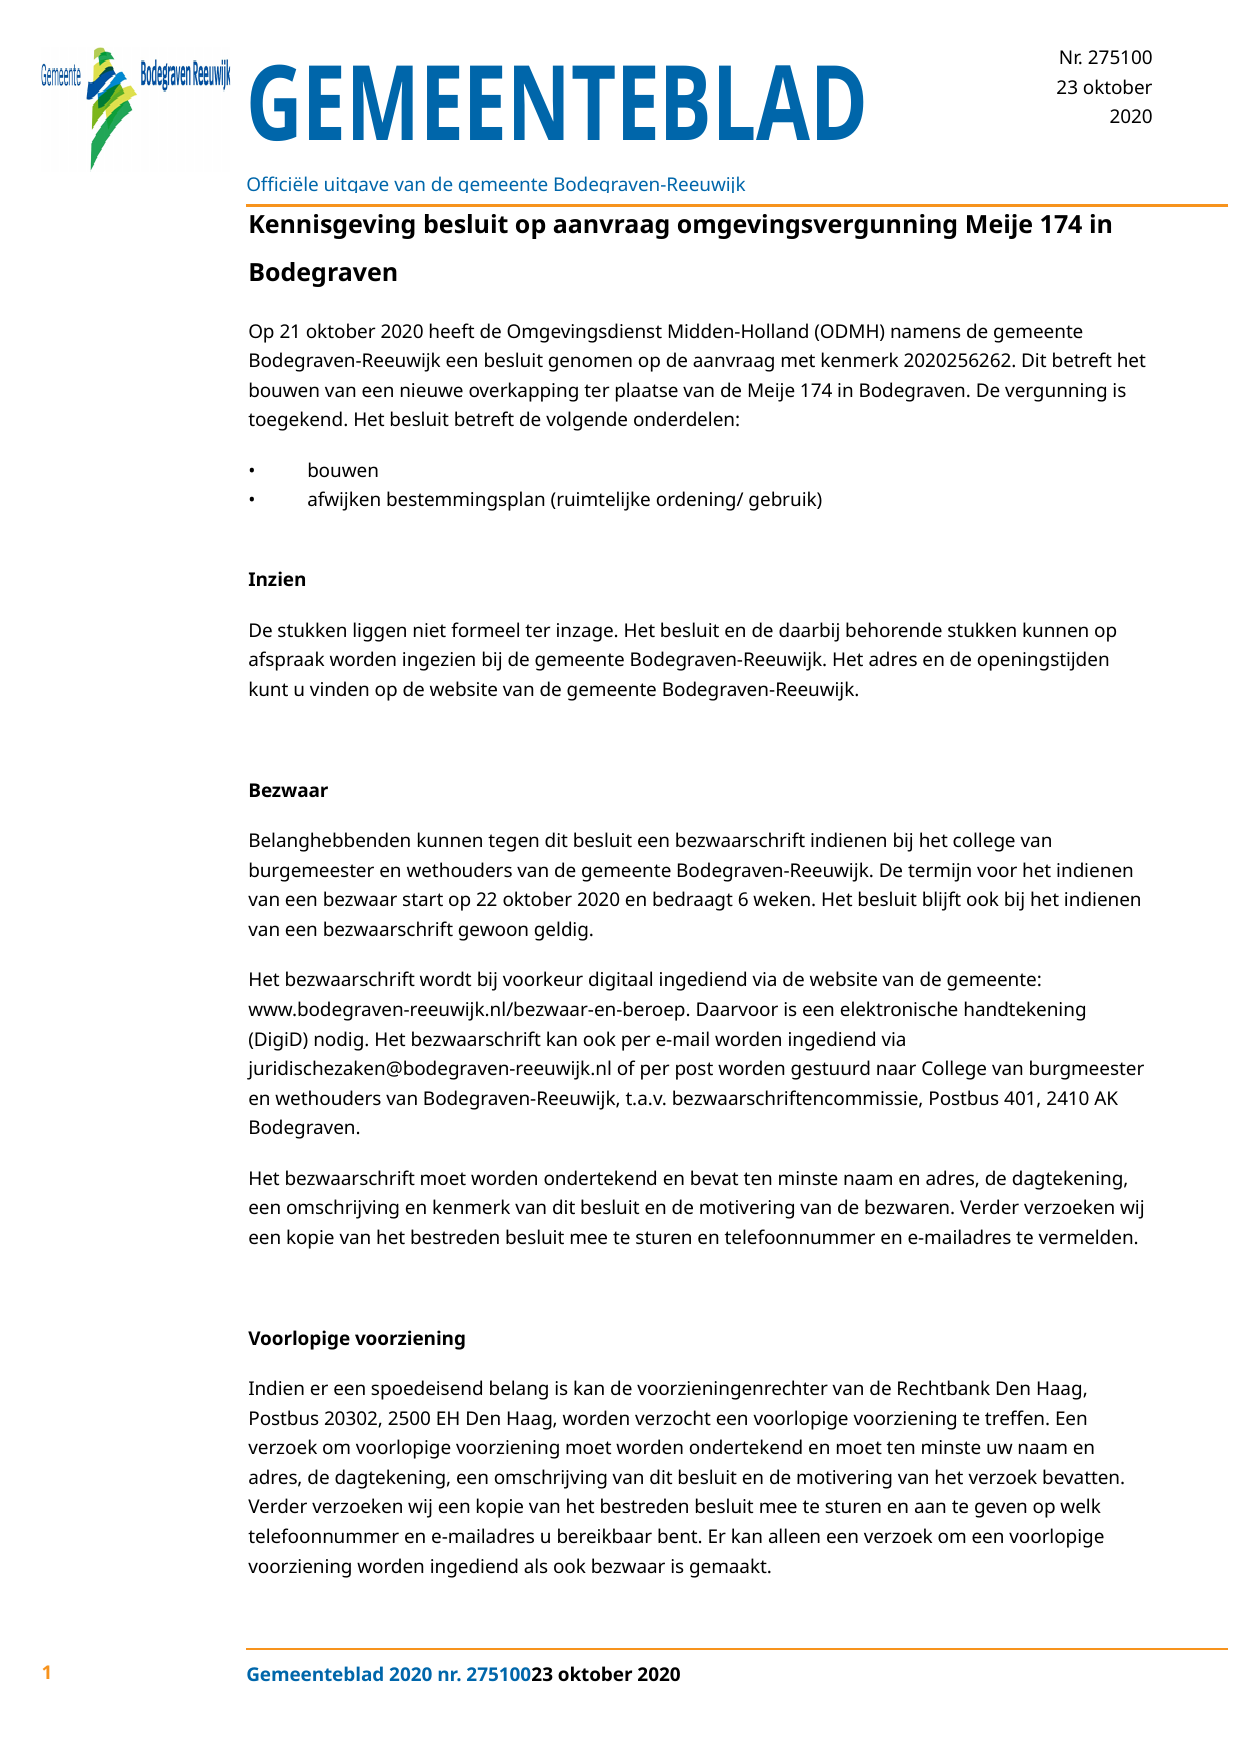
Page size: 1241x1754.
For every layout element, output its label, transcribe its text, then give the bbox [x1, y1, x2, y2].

list afwijken bestemmingsplan (ruimtelijke ordening/ gebruik) [248, 487, 1152, 512]
text Op 21 oktober 2020 heeft de Omgevingsdienst Midden-Holland (ODMH) namens de gemeente Bodegraven-Reeuwijk een besluit genomen op de aanvraag met kenmerk 2020256262. Dit betreft het bouwen van een nieuwe overkapping ter plaatse van de Meije 174 in Bodegraven. De vergunning is toegekend. Het besluit betreft de volgende onderdelen: [248, 318, 1152, 432]
list bouwen [248, 457, 1152, 483]
text De stukken liggen niet formeel ter inzage. Het besluit en de daarbij behorende stukken kunnen op afspraak worden ingezien bij de gemeente Bodegraven-Reeuwijk. Het adres en de openingstijden kunt u vinden op de website van de gemeente Bodegraven-Reeuwijk. [248, 617, 1152, 702]
text Belanghebbenden kunnen tegen dit besluit een bezwaarschrift indienen bij het college van burgemeester en wethouders van de gemeente Bodegraven-Reeuwijk. De termijn voor het indienen van een bezwaar start op 22 oktober 2020 en bedraagt 6 weken. Het besluit blijft ook bij het indienen van een bezwaarschrift gewoon geldig. [248, 827, 1152, 942]
text Indien er een spoedeisend belang is kan de voorzieningenrechter van de Rechtbank Den Haag, Postbus 20302, 2500 EH Den Haag, worden verzocht een voorlopige voorziening te treffen. Een verzoek om voorlopige voorziening moet worden ondertekend en moet ten minste uw naam en adres, de dagtekening, een omschrijving van dit besluit en de motivering van het verzoek bevatten. Verder verzoeken wij een kopie van het bestreden besluit mee te sturen en aan te geven op welk telefoonnummer en e-mailadres u bereikbaar bent. Er kan alleen een verzoek om een voorlopige voorziening worden ingediend als ook bezwaar is gemaakt. [248, 1375, 1152, 1579]
text Het bezwaarschrift wordt bij voorkeur digitaal ingediend via de website van de gemeente: www.bodegraven-reeuwijk.nl/bezwaar-en-beroep. Daarvoor is een elektronische handtekening (DigiD) nodig. Het bezwaarschrift kan ook per e-mail worden ingediend via juridischezaken@bodegraven-reeuwijk.nl of per post worden gestuurd naar College van burgmeester en wethouders van Bodegraven-Reeuwijk, t.a.v. bezwaarschriftencommissie, Postbus 401, 2410 AK Bodegraven. [248, 967, 1152, 1140]
text Inzien [248, 567, 1152, 592]
text Het bezwaarschrift moet worden ondertekend en bevat ten minste naam en adres, de dagtekening, een omschrijving en kenmerk van dit besluit en de motivering van de bezwaren. Verder verzoeken wij een kopie van het bestreden besluit mee te sturen en telefoonnummer en e-mailadres te vermelden. [248, 1165, 1152, 1250]
text Bezwaar [248, 777, 1152, 803]
picture [41, 47, 231, 172]
text Kennisgeving besluit op aanvraag omgevingsvergunning Meije 174 in Bodegraven [248, 207, 1152, 288]
text Voorlopige voorziening [248, 1325, 1152, 1351]
